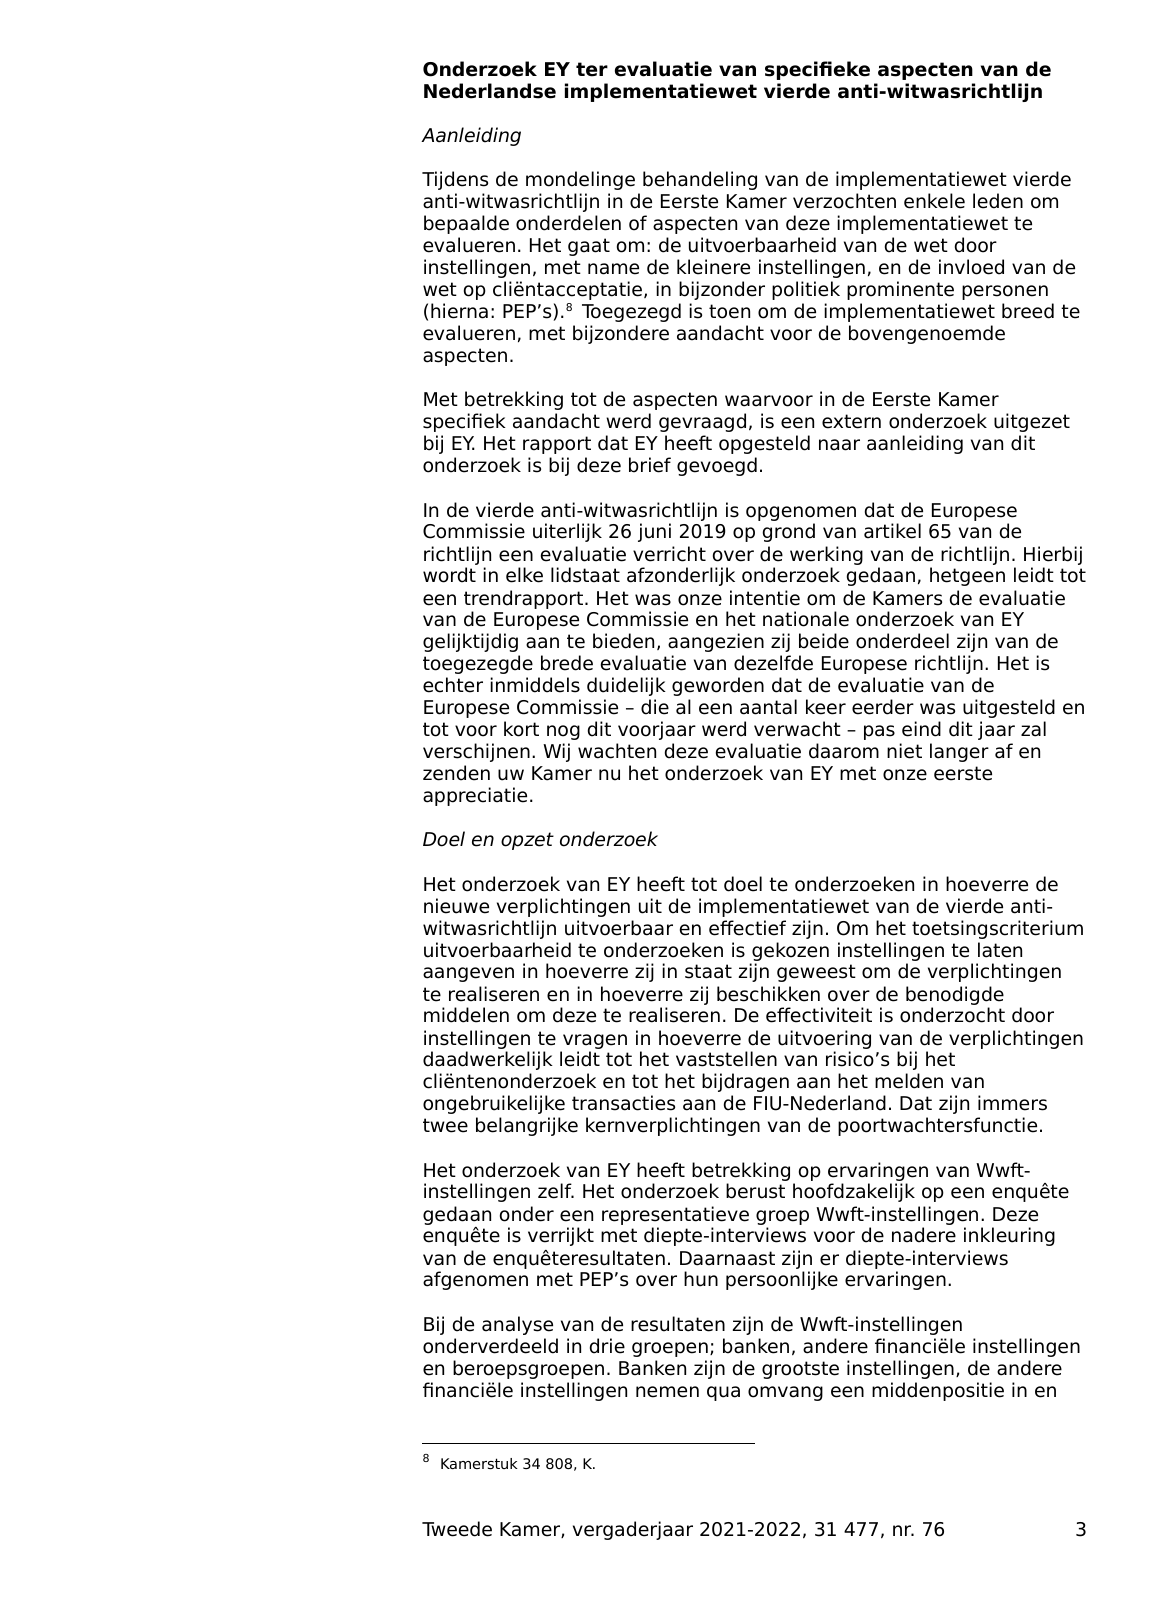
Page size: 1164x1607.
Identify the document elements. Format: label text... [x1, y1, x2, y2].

text Tijdens de mondelinge behandeling van de implementatiewet vierde anti-witwasrichtlijn in de Eerste Kamer verzochten enkele leden om bepaalde onderdelen of aspecten van deze implementatiewet te evalueren. Het gaat om: de uitvoerbaarheid van de wet door instellingen, met name de kleinere instellingen, en de invloed van de wet op cliëntacceptatie, in bijzonder politiek prominente personen (hierna: PEP’s). Toegezegd is toen om de implementatiewet breed te evalueren, met bijzondere aandacht voor de bovengenoemde aspecten. [422, 169, 1087, 367]
subtitle Aanleiding [422, 125, 1087, 147]
subtitle Onderzoek EY ter evaluatie van specifieke aspecten van de Nederlandse implementatiewet vierde anti-witwasrichtlijn [422, 59, 1087, 103]
text Bij de analyse van de resultaten zijn de Wwft-instellingen onderverdeeld in drie groepen; banken, andere financiële instellingen en beroepsgroepen. Banken zijn de grootste instellingen, de andere financiële instellingen nemen qua omvang een middenpositie in en [422, 1313, 1087, 1401]
text Het onderzoek van EY heeft tot doel te onderzoeken in hoeverre de nieuwe verplichtingen uit de implementatiewet van de vierde anti-witwasrichtlijn uitvoerbaar en effectief zijn. Om het toetsingscriterium uitvoerbaarheid te onderzoeken is gekozen instellingen te laten aangeven in hoeverre zij in staat zijn geweest om de verplichtingen te realiseren en in hoeverre zij beschikken over de benodigde middelen om deze te realiseren. De effectiviteit is onderzocht door instellingen te vragen in hoeverre de uitvoering van de verplichtingen daadwerkelijk leidt tot het vaststellen van risico’s bij het cliëntenonderzoek en tot het bijdragen aan het melden van ongebruikelijke transacties aan de FIU-Nederland. Dat zijn immers twee belangrijke kernverplichtingen van de poortwachtersfunctie. [422, 873, 1087, 1137]
text Het onderzoek van EY heeft betrekking op ervaringen van Wwft-instellingen zelf. Het onderzoek berust hoofdzakelijk op een enquête gedaan onder een representatieve groep Wwft-instellingen. Deze enquête is verrijkt met diepte-interviews voor de nadere inkleuring van de enquêteresultaten. Daarnaast zijn er diepte-interviews afgenomen met PEP’s over hun persoonlijke ervaringen. [422, 1159, 1087, 1291]
text Kamerstuk 34 808, K. [422, 1452, 1087, 1474]
text In de vierde anti-witwasrichtlijn is opgenomen dat de Europese Commissie uiterlijk 26 juni 2019 op grond van artikel 65 van de richtlijn een evaluatie verricht over de werking van de richtlijn. Hierbij wordt in elke lidstaat afzonderlijk onderzoek gedaan, hetgeen leidt tot een trendrapport. Het was onze intentie om de Kamers de evaluatie van de Europese Commissie en het nationale onderzoek van EY gelijktijdig aan te bieden, aangezien zij beide onderdeel zijn van de toegezegde brede evaluatie van dezelfde Europese richtlijn. Het is echter inmiddels duidelijk geworden dat de evaluatie van de Europese Commissie – die al een aantal keer eerder was uitgesteld en tot voor kort nog dit voorjaar werd verwacht – pas eind dit jaar zal verschijnen. Wij wachten deze evaluatie daarom niet langer af en zenden uw Kamer nu het onderzoek van EY met onze eerste appreciatie. [422, 499, 1087, 807]
text Met betrekking tot de aspecten waarvoor in de Eerste Kamer specifiek aandacht werd gevraagd, is een extern onderzoek uitgezet bij EY. Het rapport dat EY heeft opgesteld naar aanleiding van dit onderzoek is bij deze brief gevoegd. [422, 389, 1087, 477]
subtitle Doel en opzet onderzoek [422, 829, 1087, 851]
